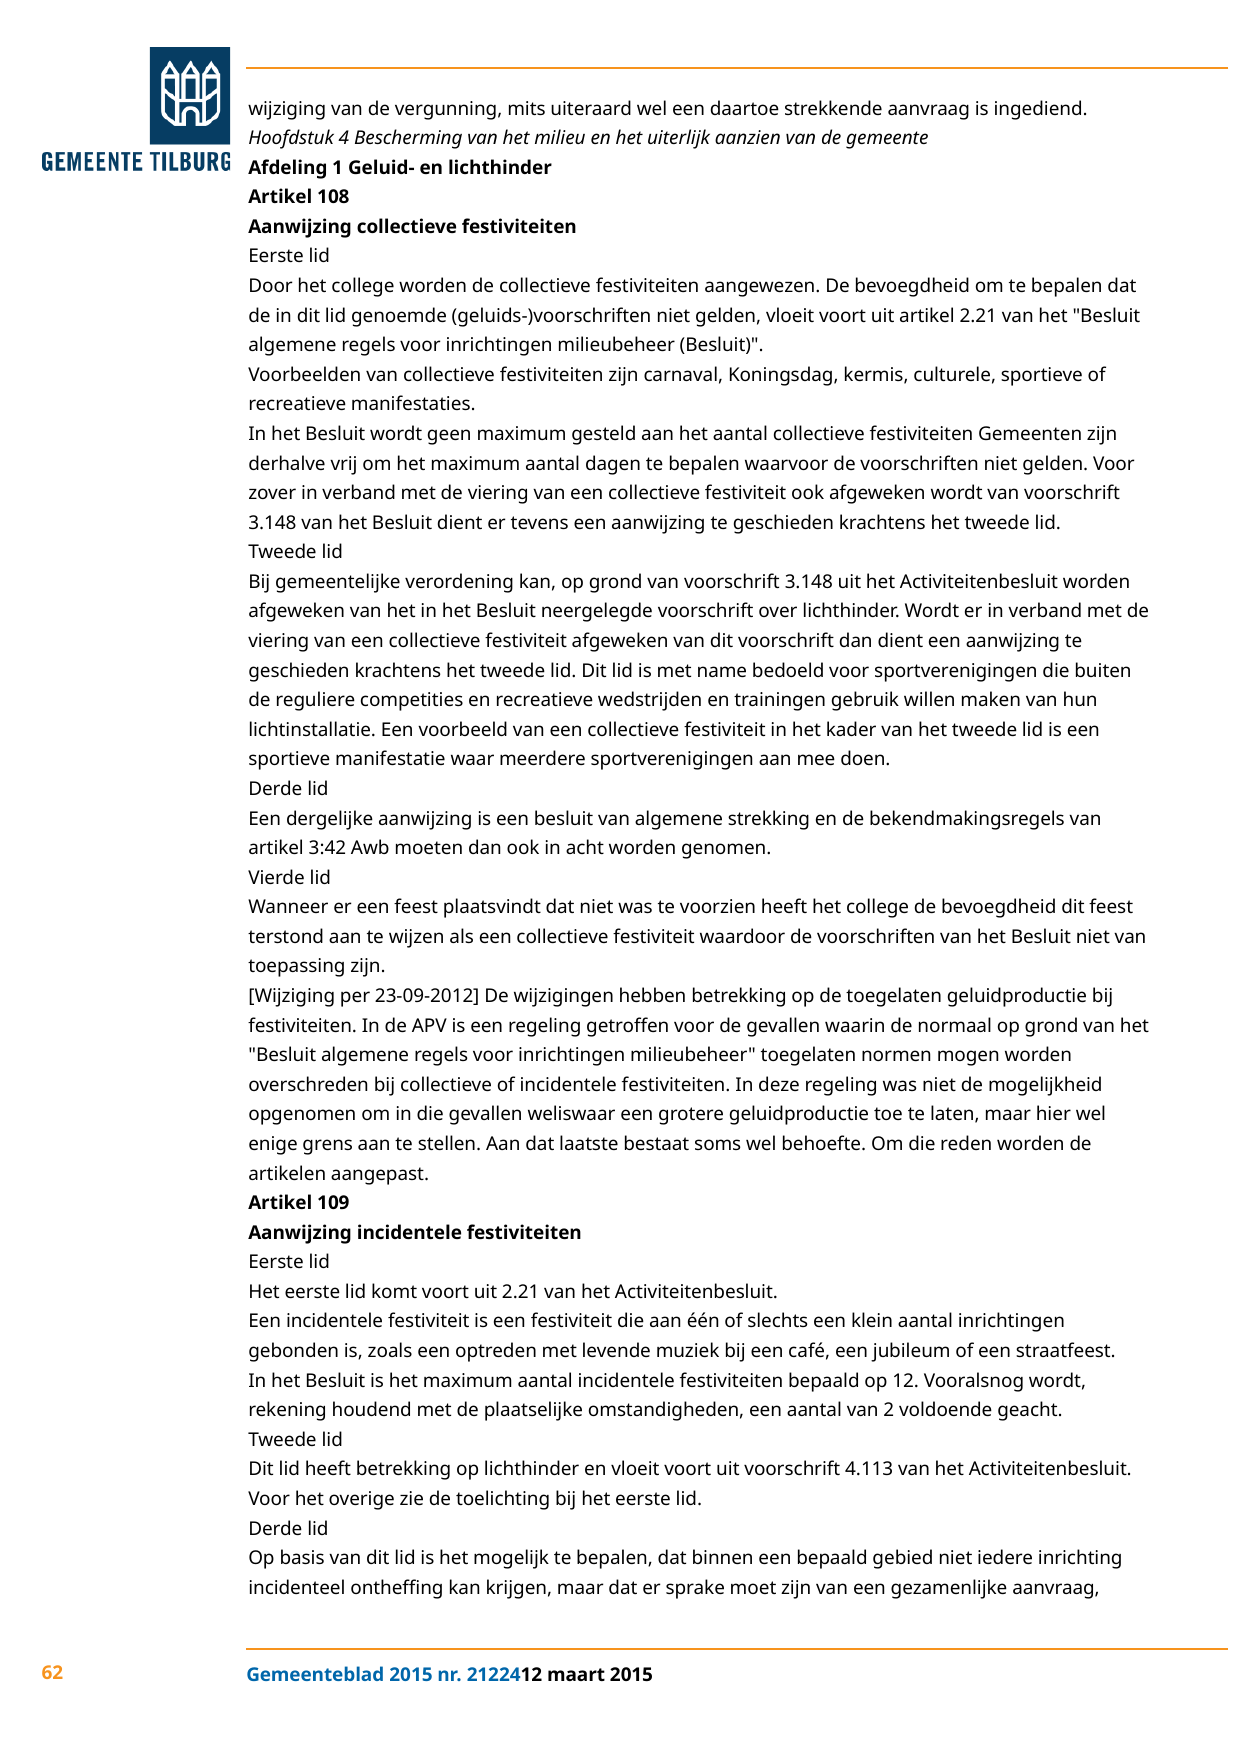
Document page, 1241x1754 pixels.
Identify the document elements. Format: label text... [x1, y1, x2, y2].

text Op basis van dit lid is het mogelijk te bepalen, dat binnen een bepaald gebied niet iedere inrichting incidenteel ontheffing kan krijgen, maar dat er sprake moet zijn van een gezamenlijke aanvraag, [248, 1544, 1152, 1600]
text In het Besluit wordt geen maximum gesteld aan het aantal collectieve festiviteiten Gemeenten zijn derhalve vrij om het maximum aantal dagen te bepalen waarvoor de voorschriften niet gelden. Voor zover in verband met de viering van een collectieve festiviteit ook afgeweken wordt van voorschrift 3.148 van het Besluit dient er tevens een aanwijzing te geschieden krachtens het tweede lid. [248, 420, 1152, 535]
text Het eerste lid komt voort uit 2.21 van het Activiteitenbesluit. [248, 1278, 1152, 1304]
picture [41, 47, 231, 172]
text Een incidentele festiviteit is een festiviteit die aan één of slechts een klein aantal inrichtingen gebonden is, zoals een optreden met levende muziek bij een café, een jubileum of een straatfeest. [248, 1308, 1152, 1363]
text Eerste lid [248, 243, 1152, 268]
text Eerste lid [248, 1248, 1152, 1274]
text wijziging van de vergunning, mits uiteraard wel een daartoe strekkende aanvraag is ingediend. [248, 95, 1152, 121]
text Een dergelijke aanwijzing is een besluit van algemene strekking en de bekendmakingsregels van artikel 3:42 Awb moeten dan ook in acht worden genomen. [248, 805, 1152, 860]
text Hoofdstuk 4 Bescherming van het milieu en het uiterlijk aanzien van de gemeente [248, 124, 1152, 150]
text Wanneer er een feest plaatsvindt dat niet was te voorzien heeft het college de bevoegdheid dit feest terstond aan te wijzen als een collectieve festiviteit waardoor de voorschriften van het Besluit niet van toepassing zijn. [248, 893, 1152, 978]
text Aanwijzing incidentele festiviteiten [248, 1219, 1152, 1245]
text Tweede lid [248, 1426, 1152, 1452]
text [Wijziging per 23-09-2012] De wijzigingen hebben betrekking op de toegelaten geluidproductie bij festiviteiten. In de APV is een regeling getroffen voor de gevallen waarin de normaal op grond van het "Besluit algemene regels voor inrichtingen milieubeheer" toegelaten normen mogen worden overschreden bij collectieve of incidentele festiviteiten. In deze regeling was niet de mogelijkheid opgenomen om in die gevallen weliswaar een grotere geluidproductie toe te laten, maar hier wel enige grens aan te stellen. Aan dat laatste bestaat soms wel behoefte. Om die reden worden de artikelen aangepast. [248, 982, 1152, 1186]
text Vierde lid [248, 864, 1152, 890]
text Artikel 108 [248, 183, 1152, 209]
text Door het college worden de collectieve festiviteiten aangewezen. De bevoegdheid om te bepalen dat de in dit lid genoemde (geluids-)voorschriften niet gelden, vloeit voort uit artikel 2.21 van het "Besluit algemene regels voor inrichtingen milieubeheer (Besluit)". [248, 272, 1152, 357]
text Artikel 109 [248, 1189, 1152, 1215]
text In het Besluit is het maximum aantal incidentele festiviteiten bepaald op 12. Vooralsnog wordt, rekening houdend met de plaatselijke omstandigheden, een aantal van 2 voldoende geacht. [248, 1367, 1152, 1422]
text Derde lid [248, 775, 1152, 801]
text Aanwijzing collectieve festiviteiten [248, 213, 1152, 239]
text Voorbeelden van collectieve festiviteiten zijn carnaval, Koningsdag, kermis, culturele, sportieve of recreatieve manifestaties. [248, 361, 1152, 416]
text Dit lid heeft betrekking op lichthinder en vloeit voort uit voorschrift 4.113 van het Activiteitenbesluit. Voor het overige zie de toelichting bij het eerste lid. [248, 1456, 1152, 1511]
text Bij gemeentelijke verordening kan, op grond van voorschrift 3.148 uit het Activiteitenbesluit worden afgeweken van het in het Besluit neergelegde voorschrift over lichthinder. Wordt er in verband met de viering van een collectieve festiviteit afgeweken van dit voorschrift dan dient een aanwijzing te geschieden krachtens het tweede lid. Dit lid is met name bedoeld voor sportverenigingen die buiten de reguliere competities en recreatieve wedstrijden en trainingen gebruik willen maken van hun lichtinstallatie. Een voorbeeld van een collectieve festiviteit in het kader van het tweede lid is een sportieve manifestatie waar meerdere sportverenigingen aan mee doen. [248, 568, 1152, 771]
text Derde lid [248, 1515, 1152, 1541]
text Afdeling 1 Geluid- en lichthinder [248, 154, 1152, 180]
text Tweede lid [248, 538, 1152, 564]
